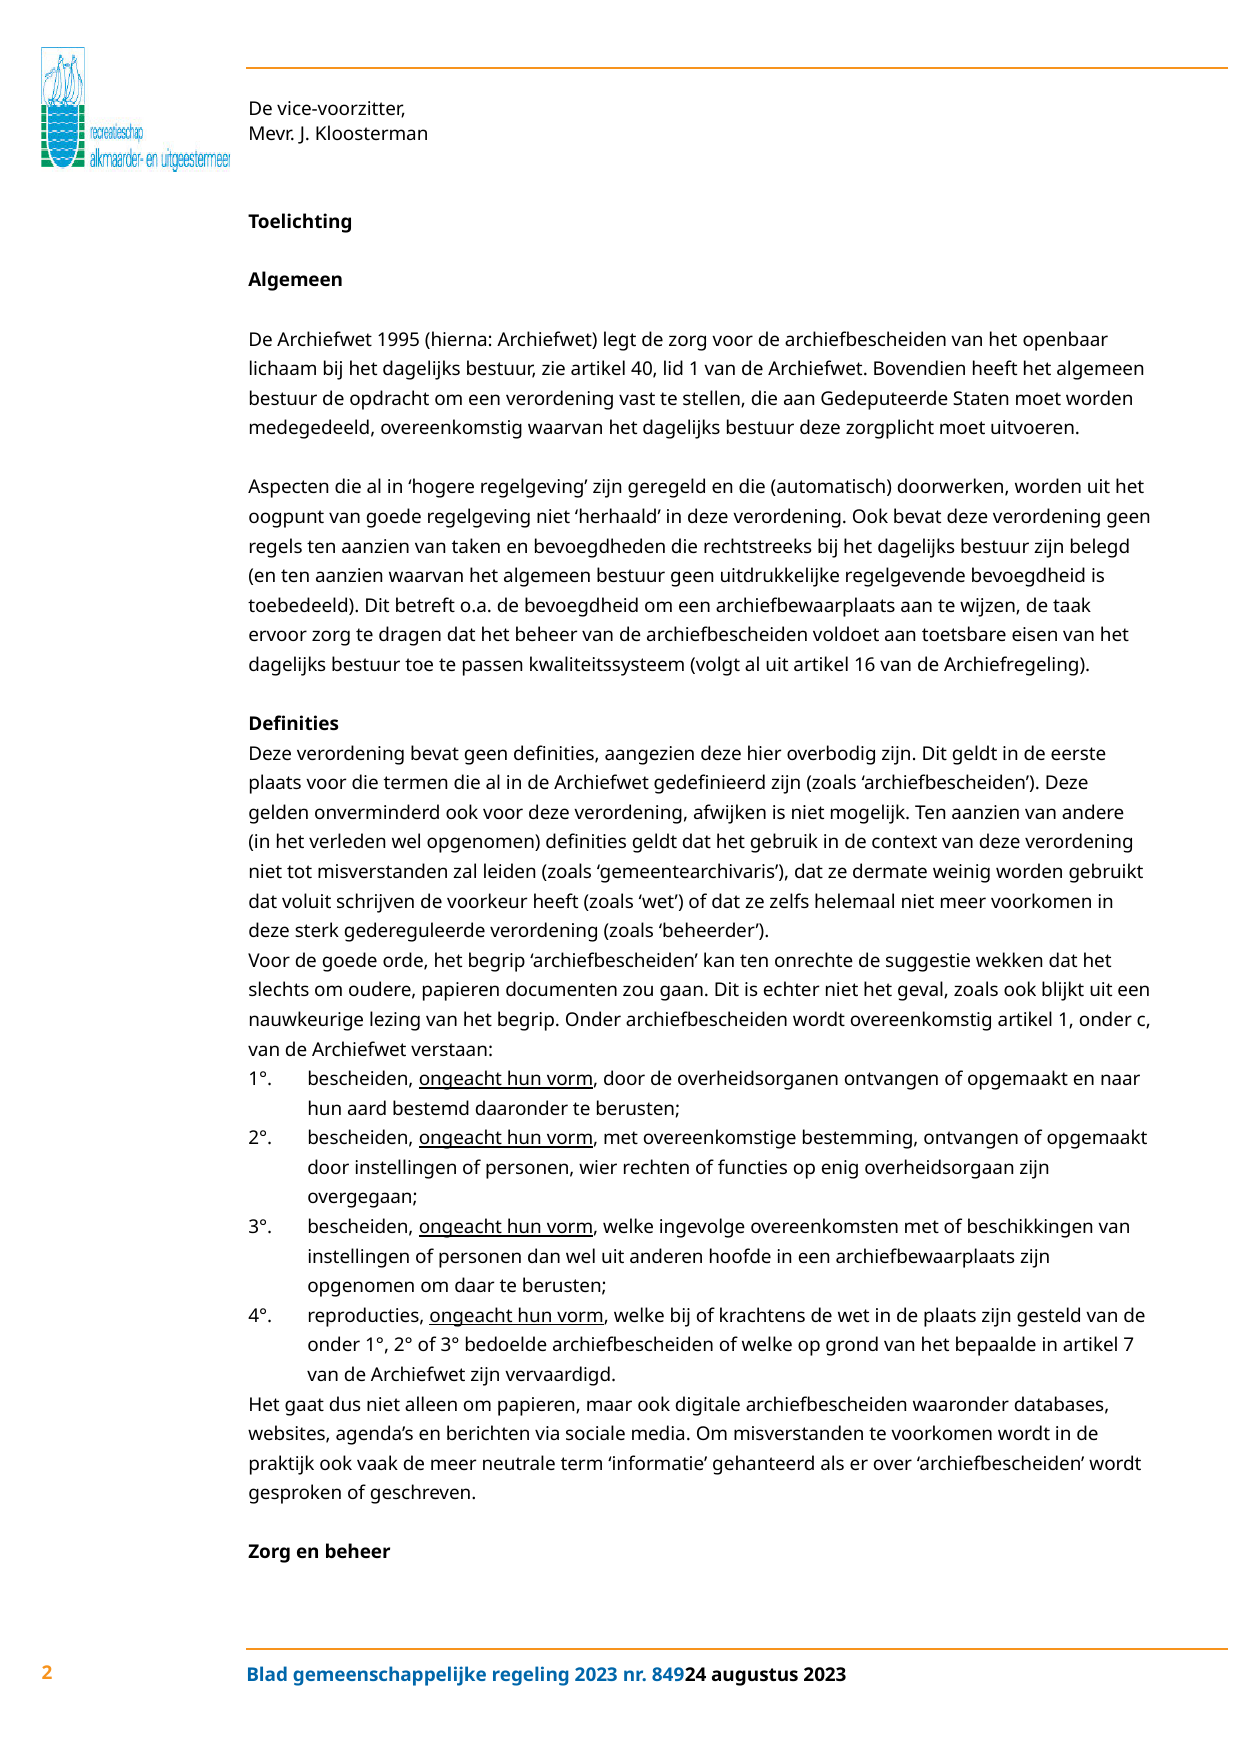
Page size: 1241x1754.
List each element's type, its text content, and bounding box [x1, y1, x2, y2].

text Voor de goede orde, het begrip ‘archiefbescheiden’ kan ten onrechte de suggestie wekken dat het slechts om oudere, papieren documenten zou gaan. Dit is echter niet het geval, zoals ook blijkt uit een nauwkeurige lezing van het begrip. Onder archiefbescheiden wordt overeenkomstig artikel 1, onder c, van de Archiefwet verstaan: [248, 947, 1152, 1061]
text Deze verordening bevat geen definities, aangezien deze hier overbodig zijn. Dit geldt in de eerste plaats voor die termen die al in de Archiefwet gedefinieerd zijn (zoals ‘archiefbescheiden’). Deze gelden onverminderd ook voor deze verordening, afwijken is niet mogelijk. Ten aanzien van andere (in het verleden wel opgenomen) definities geldt dat het gebruik in de context van deze verordening niet tot misverstanden zal leiden (zoals ‘gemeentearchivaris’), dat ze dermate weinig worden gebruikt dat voluit schrijven de voorkeur heeft (zoals ‘wet’) of dat ze zelfs helemaal niet meer voorkomen in deze sterk gedereguleerde verordening (zoals ‘beheerder’). [248, 740, 1152, 943]
text Mevr. J. Kloosterman [248, 121, 1152, 146]
text De vice-voorzitter, [248, 95, 1152, 121]
text Aspecten die al in ‘hogere regelgeving’ zijn geregeld en die (automatisch) doorwerken, worden uit het oogpunt van goede regelgeving niet ‘herhaald’ in deze verordening. Ook bevat deze verordening geen regels ten aanzien van taken en bevoegdheden die rechtstreeks bij het dagelijks bestuur zijn belegd (en ten aanzien waarvan het algemeen bestuur geen uitdrukkelijke regelgevende bevoegdheid is toebedeeld). Dit betreft o.a. de bevoegdheid om een archiefbewaarplaats aan te wijzen, de taak ervoor zorg te dragen dat het beheer van de archiefbescheiden voldoet aan toetsbare eisen van het dagelijks bestuur toe te passen kwaliteitssysteem (volgt al uit artikel 16 van de Archiefregeling). [248, 474, 1152, 677]
text Algemeen [248, 267, 1152, 292]
list bescheiden, ongeacht hun vorm, door de overheidsorganen ontvangen of opgemaakt en naar hun aard bestemd daaronder te berusten; [248, 1065, 1152, 1121]
text Toelichting [248, 198, 1152, 237]
text Definities [248, 710, 1152, 736]
list bescheiden, ongeacht hun vorm, welke ingevolge overeenkomsten met of beschikkingen van instellingen of personen dan wel uit anderen hoofde in een archiefbewaarplaats zijn opgenomen om daar te berusten; [248, 1213, 1152, 1298]
text Zorg en beheer [248, 1539, 1152, 1564]
list bescheiden, ongeacht hun vorm, met overeenkomstige bestemming, ontvangen of opgemaakt door instellingen of personen, wier rechten of functies op enig overheidsorgaan zijn overgegaan; [248, 1124, 1152, 1209]
text De Archiefwet 1995 (hierna: Archiefwet) legt de zorg voor de archiefbescheiden van het openbaar lichaam bij het dagelijks bestuur, zie artikel 40, lid 1 van de Archiefwet. Bovendien heeft het algemeen bestuur de opdracht om een verordening vast te stellen, die aan Gedeputeerde Staten moet worden medegedeeld, overeenkomstig waarvan het dagelijks bestuur deze zorgplicht moet uitvoeren. [248, 326, 1152, 440]
text Het gaat dus niet alleen om papieren, maar ook digitale archiefbescheiden waaronder databases, websites, agenda’s en berichten via sociale media. Om misverstanden te voorkomen wordt in de praktijk ook vaak de meer neutrale term ‘informatie’ gehanteerd als er over ‘archiefbescheiden’ wordt gesproken of geschreven. [248, 1391, 1152, 1505]
picture [41, 47, 231, 172]
list reproducties, ongeacht hun vorm, welke bij of krachtens de wet in de plaats zijn gesteld van de onder 1°, 2° of 3° bedoelde archiefbescheiden of welke op grond van het bepaalde in artikel 7 van de Archiefwet zijn vervaardigd. [248, 1302, 1152, 1387]
